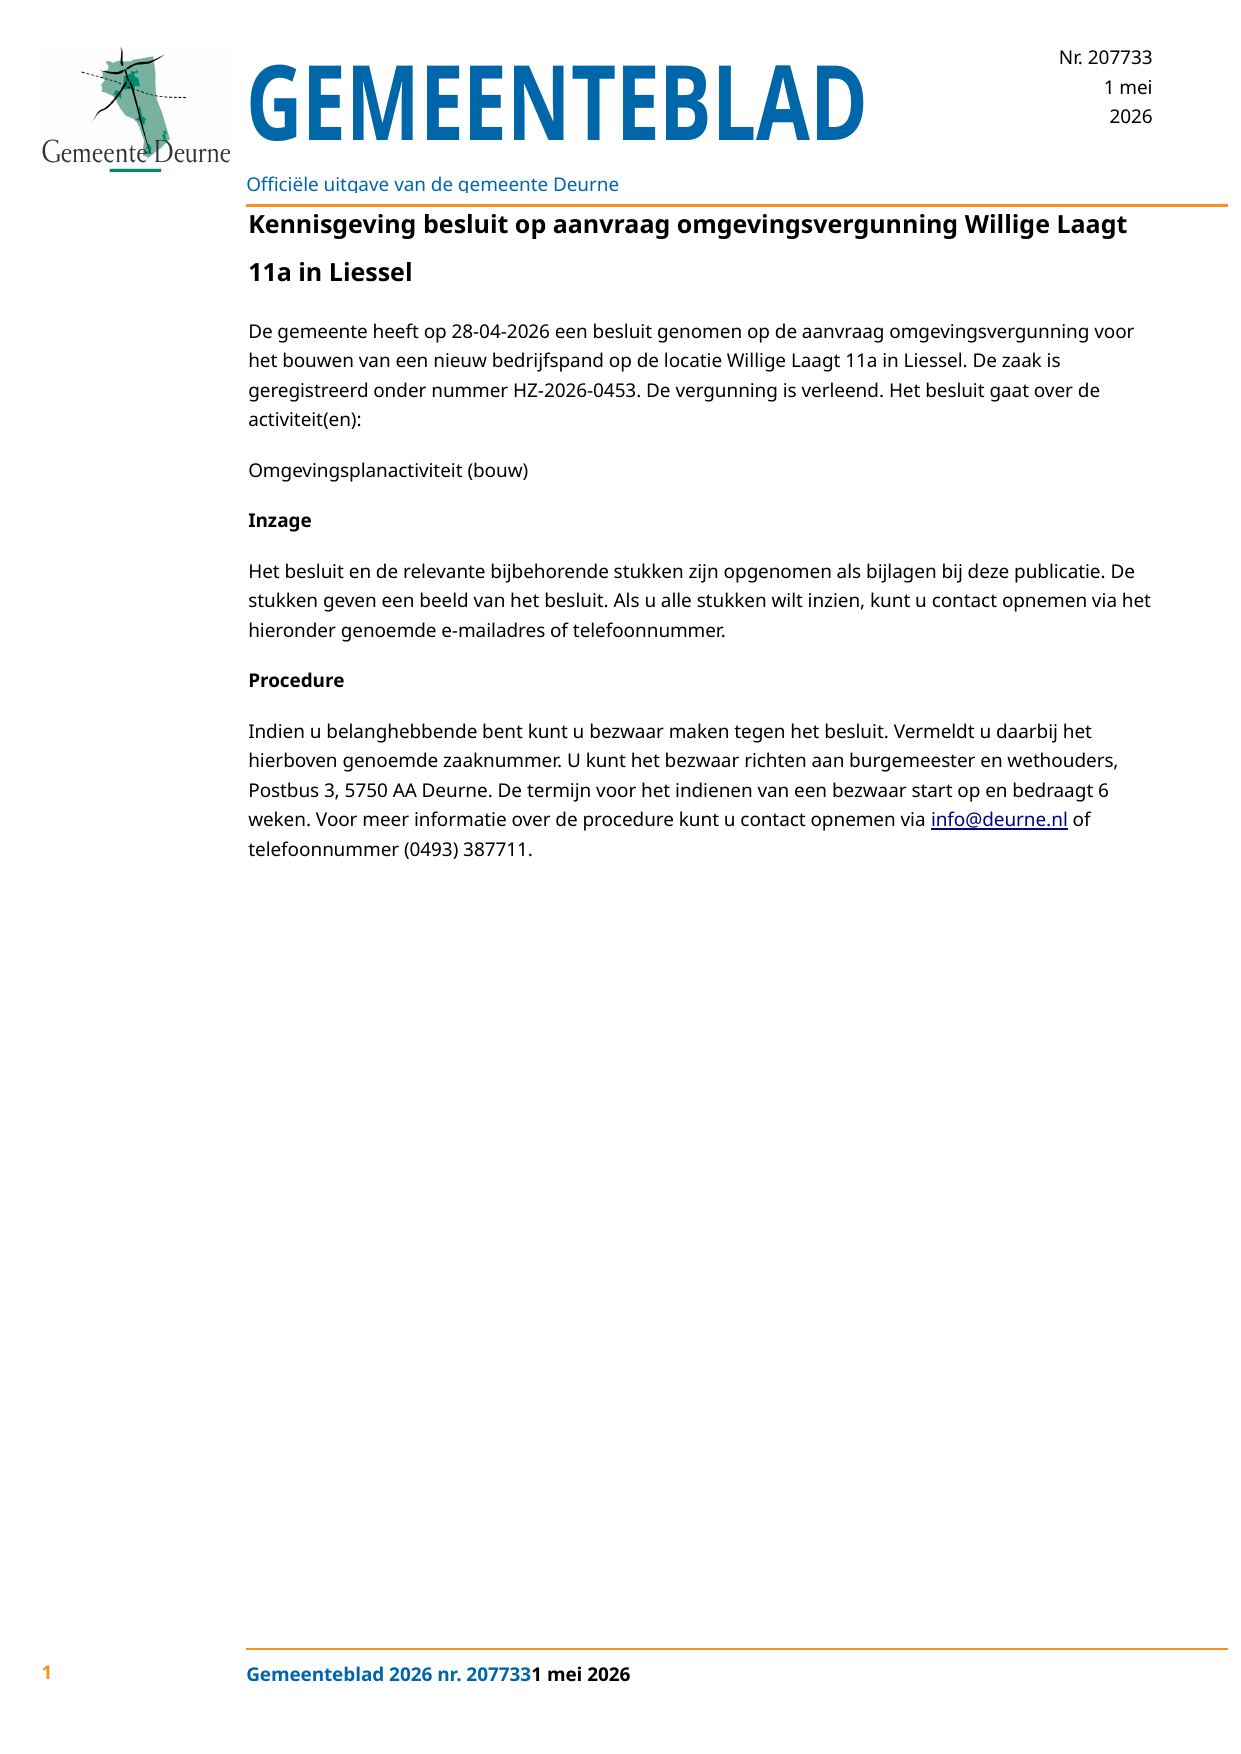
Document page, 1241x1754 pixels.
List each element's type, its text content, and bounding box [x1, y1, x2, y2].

picture [41, 47, 231, 172]
text Inzage [248, 507, 1152, 533]
text Omgevingsplanactiviteit (bouw) [248, 457, 1152, 483]
text De gemeente heeft op 28-04-2026 een besluit genomen op de aanvraag omgevingsvergunning voor het bouwen van een nieuw bedrijfspand op de locatie Willige Laagt 11a in Liessel. De zaak is geregistreerd onder nummer HZ-2026-0453. De vergunning is verleend. Het besluit gaat over de activiteit(en): [248, 318, 1152, 432]
text Het besluit en de relevante bijbehorende stukken zijn opgenomen als bijlagen bij deze publicatie. De stukken geven een beeld van het besluit. Als u alle stukken wilt inzien, kunt u contact opnemen via het hieronder genoemde e-mailadres of telefoonnummer. [248, 558, 1152, 643]
text Indien u belanghebbende bent kunt u bezwaar maken tegen het besluit. Vermeldt u daarbij het hierboven genoemde zaaknummer. U kunt het bezwaar richten aan burgemeester en wethouders, Postbus 3, 5750 AA Deurne. De termijn voor het indienen van een bezwaar start op en bedraagt 6 weken. Voor meer informatie over de procedure kunt u contact opnemen via info@deurne.nl of telefoonnummer (0493) 387711. [248, 718, 1152, 862]
text Procedure [248, 667, 1152, 693]
text Kennisgeving besluit op aanvraag omgevingsvergunning Willige Laagt 11a in Liessel [248, 207, 1152, 288]
